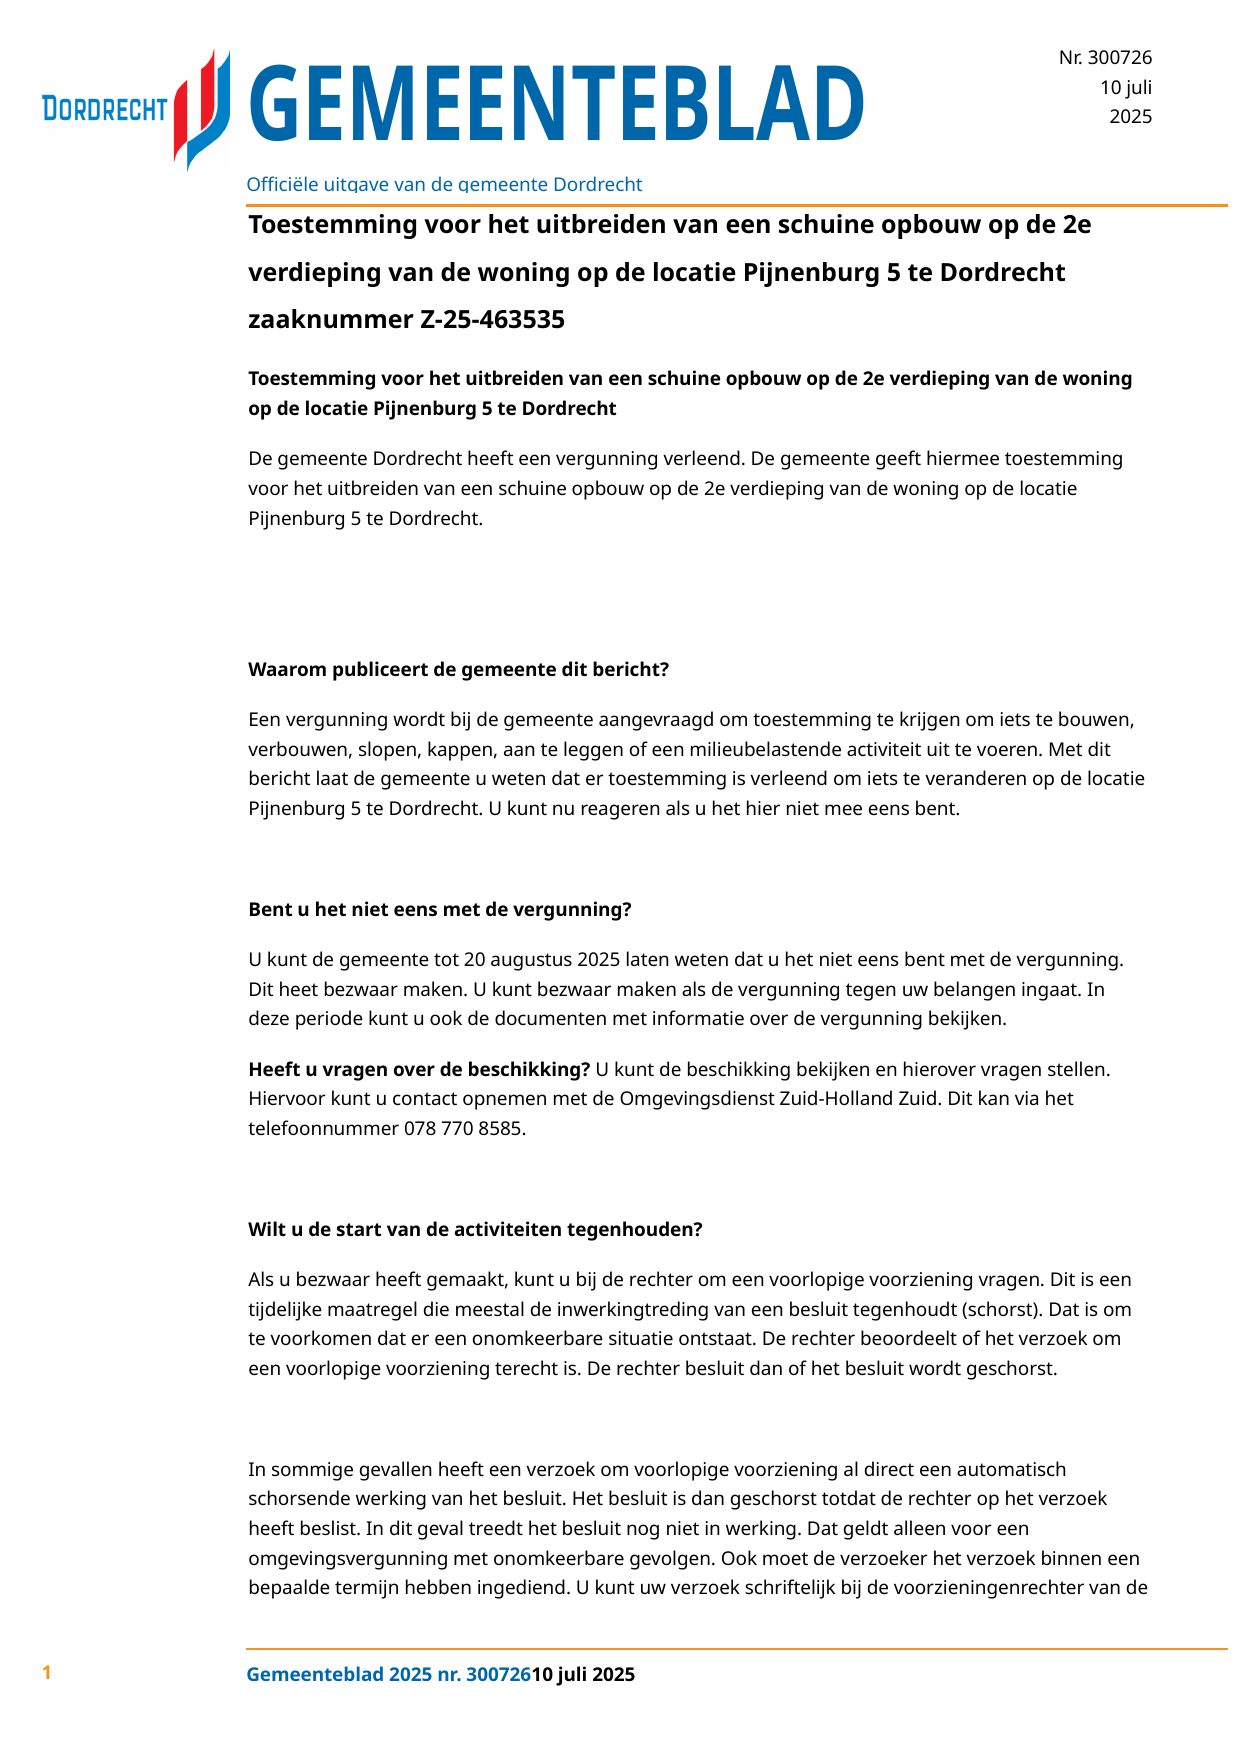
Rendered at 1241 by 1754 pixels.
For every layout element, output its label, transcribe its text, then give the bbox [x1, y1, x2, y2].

text In sommige gevallen heeft een verzoek om voorlopige voorziening al direct een automatisch schorsende werking van het besluit. Het besluit is dan geschorst totdat de rechter op het verzoek heeft beslist. In dit geval treedt het besluit nog niet in werking. Dat geldt alleen voor een omgevingsvergunning met onomkeerbare gevolgen. Ook moet de verzoeker het verzoek binnen een bepaalde termijn hebben ingediend. U kunt uw verzoek schriftelijk bij de voorzieningenrechter van de [248, 1456, 1152, 1600]
text Toestemming voor het uitbreiden van een schuine opbouw op de 2e verdieping van de woning op de locatie Pijnenburg 5 te Dordrecht [248, 366, 1152, 421]
picture [41, 47, 231, 172]
text Heeft u vragen over de beschikking? U kunt de beschikking bekijken en hierover vragen stellen. Hiervoor kunt u contact opnemen met de Omgevingsdienst Zuid-Holland Zuid. Dit kan via het telefoonnummer 078 770 8585. [248, 1056, 1152, 1141]
text Toestemming voor het uitbreiden van een schuine opbouw op de 2e verdieping van de woning op de locatie Pijnenburg 5 te Dordrecht zaaknummer Z-25-463535 [248, 207, 1152, 336]
text Als u bezwaar heeft gemaakt, kunt u bij de rechter om een voorlopige voorziening vragen. Dit is een tijdelijke maatregel die meestal de inwerkingtreding van een besluit tegenhoudt (schorst). Dat is om te voorkomen dat er een onomkeerbare situatie ontstaat. De rechter beoordeelt of het verzoek om een voorlopige voorziening terecht is. De rechter besluit dan of het besluit wordt geschorst. [248, 1266, 1152, 1381]
text De gemeente Dordrecht heeft een vergunning verleend. De gemeente geeft hiermee toestemming voor het uitbreiden van een schuine opbouw op de 2e verdieping van de woning op de locatie Pijnenburg 5 te Dordrecht. [248, 446, 1152, 530]
text Wilt u de start van de activiteiten tegenhouden? [248, 1216, 1152, 1242]
text Een vergunning wordt bij de gemeente aangevraagd om toestemming te krijgen om iets te bouwen, verbouwen, slopen, kappen, aan te leggen of een milieubelastende activiteit uit te voeren. Met dit bericht laat de gemeente u weten dat er toestemming is verleend om iets te veranderen op de locatie Pijnenburg 5 te Dordrecht. U kunt nu reageren als u het hier niet mee eens bent. [248, 706, 1152, 821]
text Bent u het niet eens met de vergunning? [248, 896, 1152, 922]
text Waarom publiceert de gemeente dit bericht? [248, 656, 1152, 682]
text U kunt de gemeente tot 20 augustus 2025 laten weten dat u het niet eens bent met de vergunning. Dit heet bezwaar maken. U kunt bezwaar maken als de vergunning tegen uw belangen ingaat. In deze periode kunt u ook de documenten met informatie over de vergunning bekijken. [248, 946, 1152, 1031]
